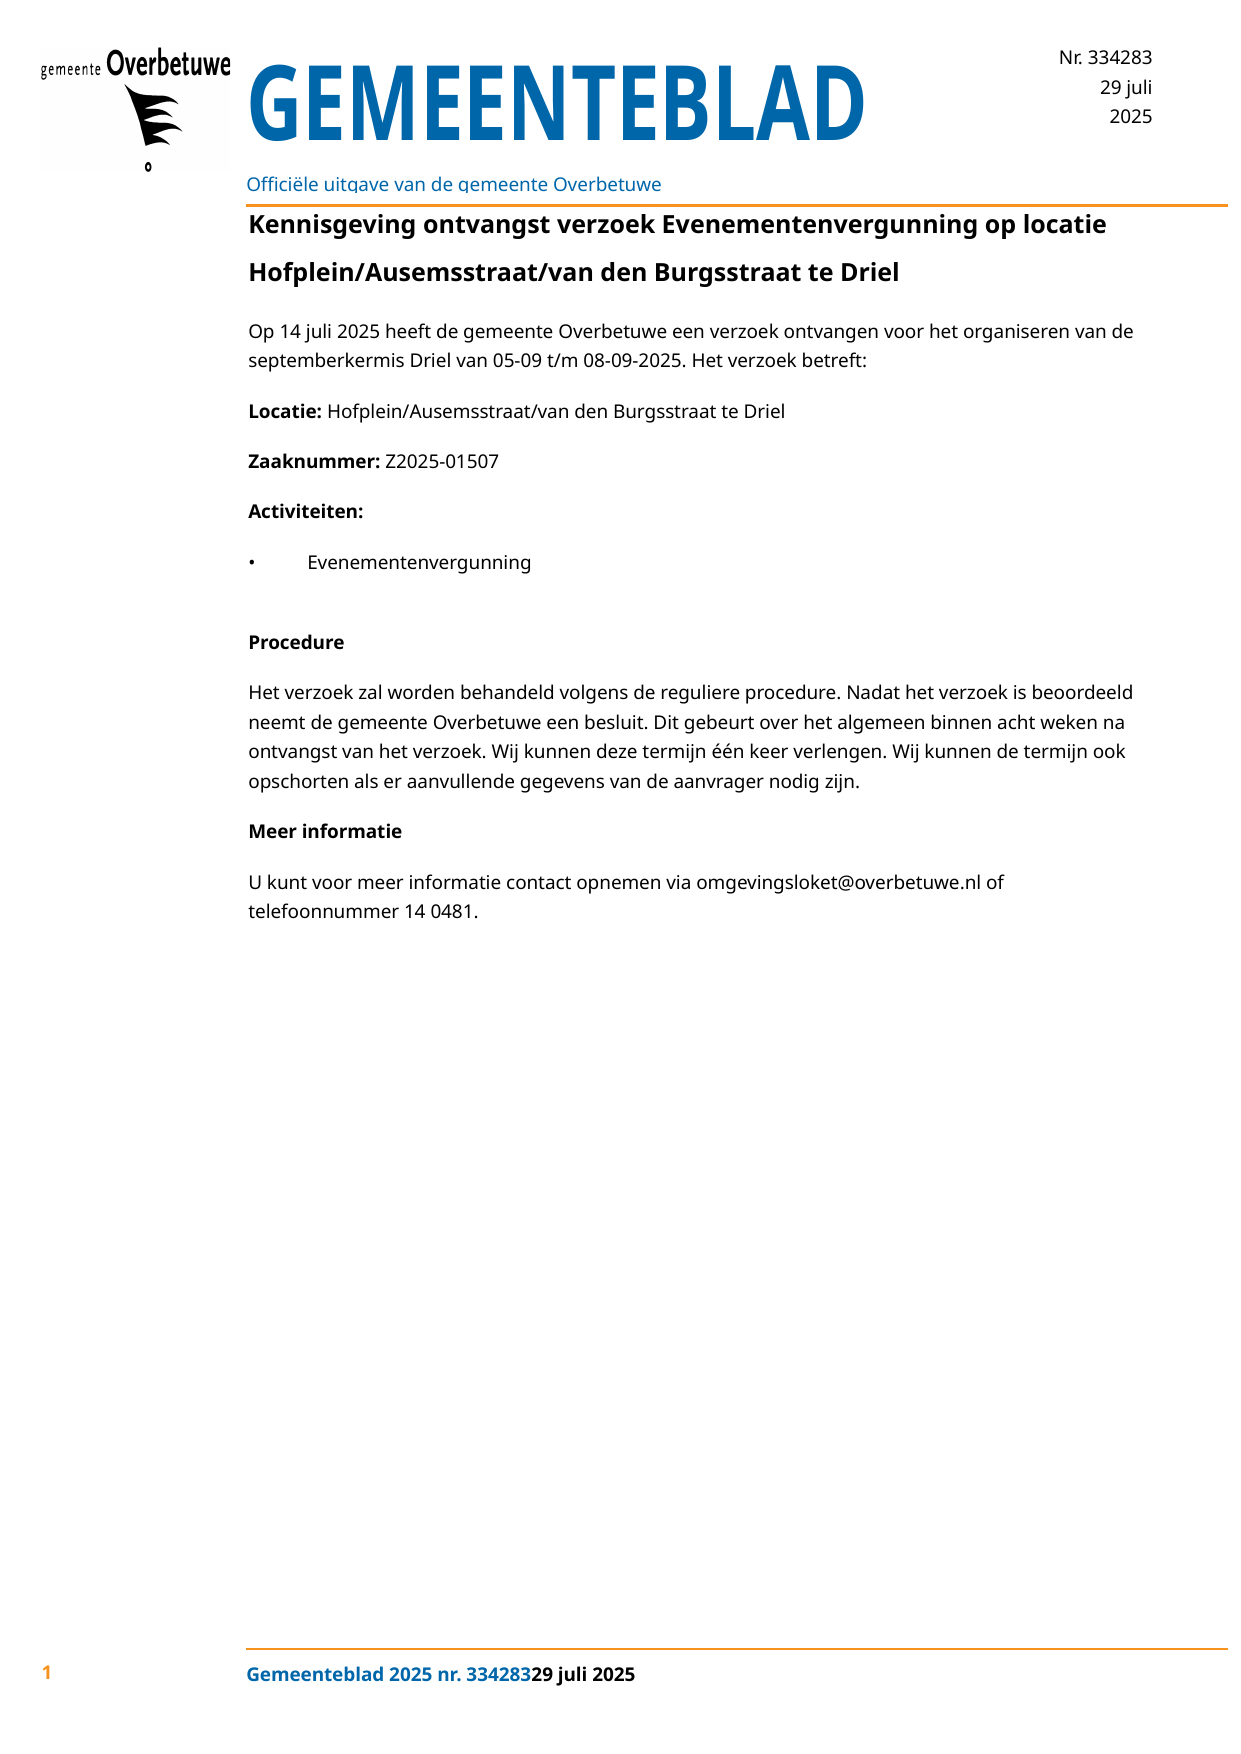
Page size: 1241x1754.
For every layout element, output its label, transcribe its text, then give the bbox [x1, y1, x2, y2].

picture [41, 47, 231, 172]
text Activiteiten: [248, 499, 1152, 524]
text Locatie: Hofplein/Ausemsstraat/van den Burgsstraat te Driel [248, 398, 1152, 424]
text U kunt voor meer informatie contact opnemen via omgevingsloket@overbetuwe.nl of telefoonnummer 14 0481. [248, 869, 1152, 924]
text Zaaknummer: Z2025-01507 [248, 448, 1152, 474]
text Kennisgeving ontvangst verzoek Evenementenvergunning op locatie Hofplein/Ausemsstraat/van den Burgsstraat te Driel [248, 207, 1152, 288]
text Meer informatie [248, 819, 1152, 844]
text Op 14 juli 2025 heeft de gemeente Overbetuwe een verzoek ontvangen voor het organiseren van de septemberkermis Driel van 05-09 t/m 08-09-2025. Het verzoek betreft: [248, 318, 1152, 373]
list Evenementenvergunning [248, 549, 1152, 575]
text Het verzoek zal worden behandeld volgens de reguliere procedure. Nadat het verzoek is beoordeeld neemt de gemeente Overbetuwe een besluit. Dit gebeurt over het algemeen binnen acht weken na ontvangst van het verzoek. Wij kunnen deze termijn één keer verlengen. Wij kunnen de termijn ook opschorten als er aanvullende gegevens van de aanvrager nodig zijn. [248, 679, 1152, 794]
text Procedure [248, 629, 1152, 655]
